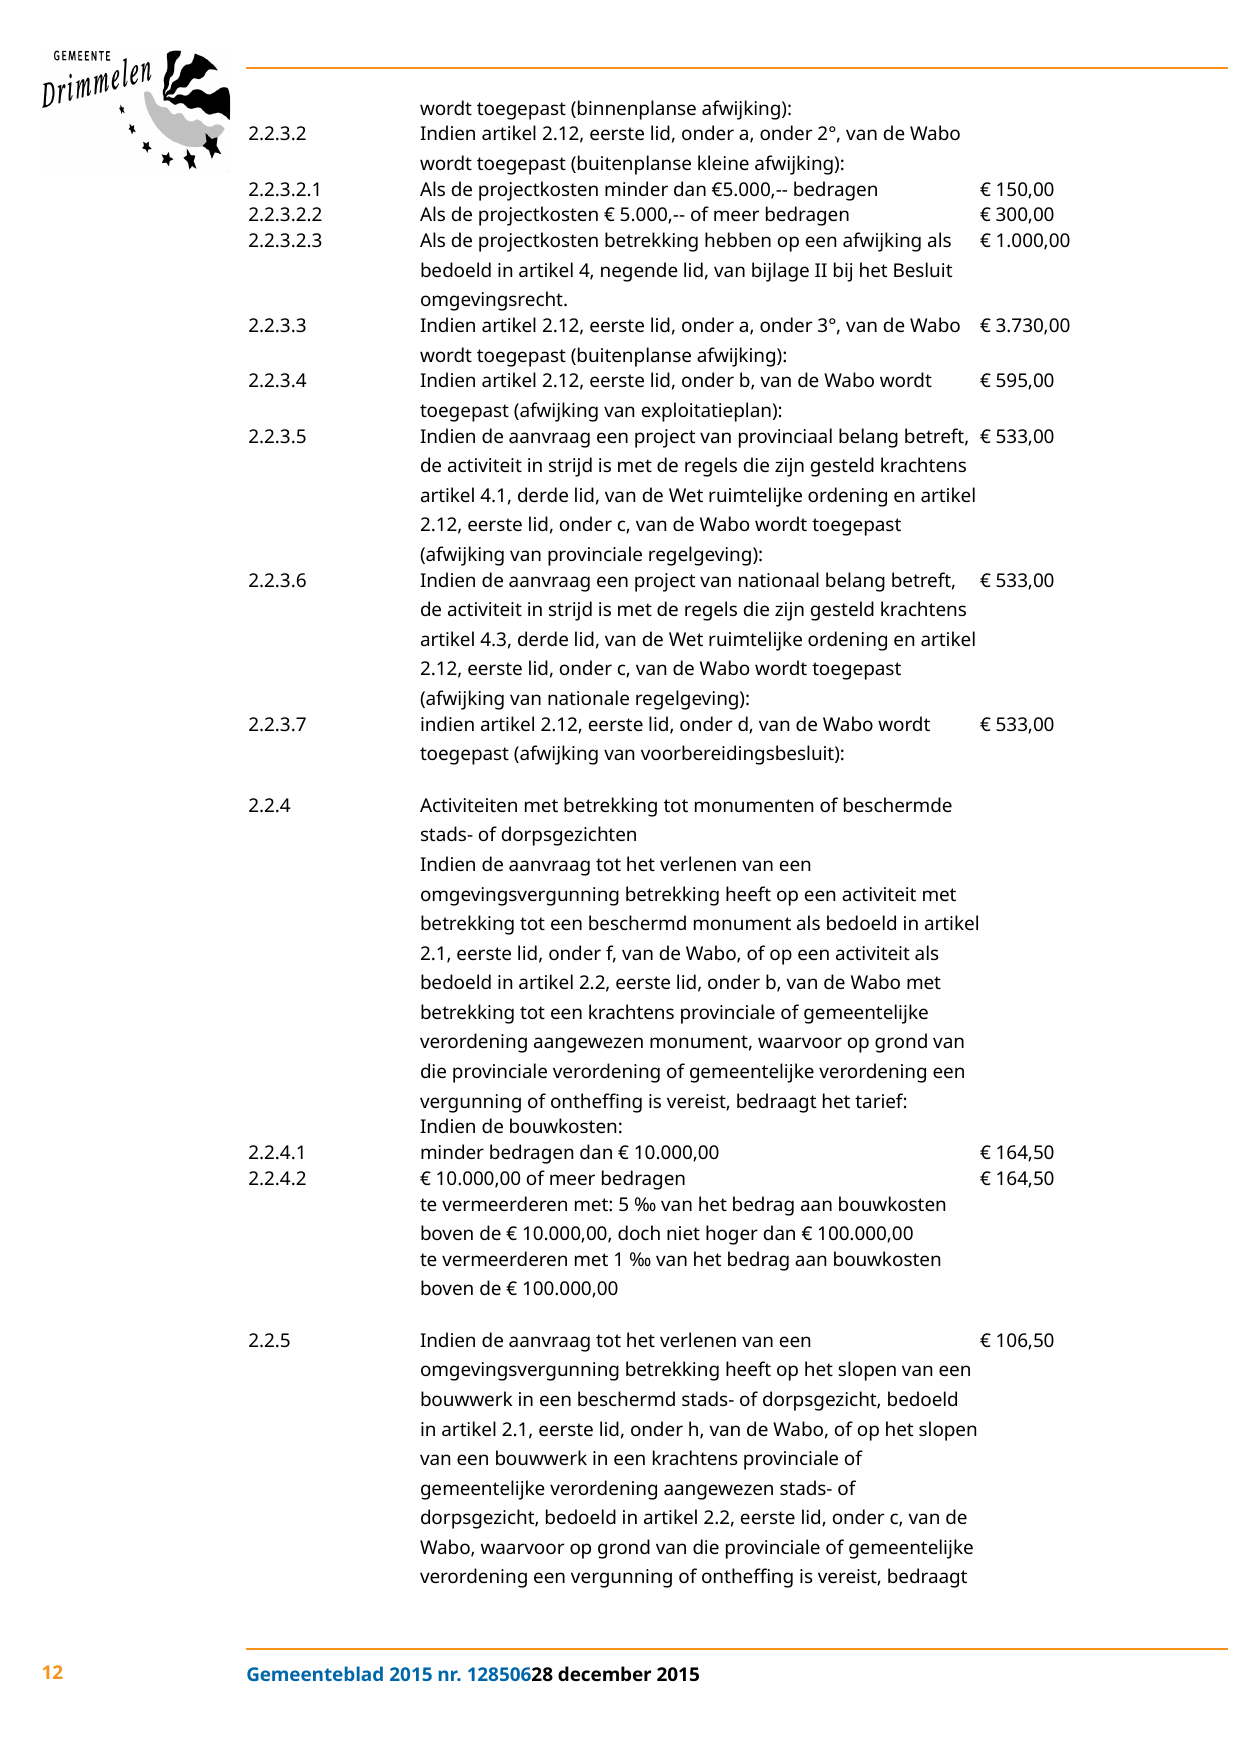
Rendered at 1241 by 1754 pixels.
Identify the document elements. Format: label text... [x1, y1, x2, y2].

table_cell Indien de aanvraag een project van nationaal belang betreft, de activiteit in strijd is met de regels die zijn gesteld krachtens artikel 4.3, derde lid, van de Wet ruimtelijke ordening en artikel 2.12, eerste lid, onder c, van de Wabo wordt toegepast (afwijking van nationale regelgeving): [420, 567, 980, 711]
table_cell [980, 121, 1152, 176]
table_cell [248, 1191, 420, 1246]
table_cell [980, 1301, 1152, 1327]
table_cell [248, 95, 420, 121]
table_cell € 164,50 [980, 1165, 1152, 1191]
table_cell [980, 1246, 1152, 1301]
table_cell Indien de aanvraag tot het verlenen van een omgevingsvergunning betrekking heeft op het slopen van een bouwwerk in een beschermd stads- of dorpsgezicht, bedoeld in artikel 2.1, eerste lid, onder h, van de Wabo, of op het slopen van een bouwwerk in een krachtens provinciale of gemeentelijke verordening aangewezen stads- of dorpsgezicht, bedoeld in artikel 2.2, eerste lid, onder c, van de Wabo, waarvoor op grond van die provinciale of gemeentelijke verordening een vergunning of ontheffing is vereist, bedraagt [420, 1327, 980, 1589]
table_cell te vermeerderen met: 5 ‰ van het bedrag aan bouwkosten boven de € 10.000,00, doch niet hoger dan € 100.000,00 [420, 1191, 980, 1246]
table_cell wordt toegepast (binnenplanse afwijking): [420, 95, 980, 121]
table_cell Indien artikel 2.12, eerste lid, onder a, onder 3°, van de Wabo wordt toegepast (buitenplanse afwijking): [420, 312, 980, 367]
table_cell [248, 766, 420, 792]
table_cell Als de projectkosten minder dan €5.000,-- bedragen [420, 176, 980, 202]
table_cell 2.2.5 [248, 1327, 420, 1589]
table_cell [980, 1114, 1152, 1139]
table_cell 2.2.3.2.2 [248, 202, 420, 227]
table_cell [980, 792, 1152, 1113]
table_cell Indien artikel 2.12, eerste lid, onder a, onder 2°, van de Wabo wordt toegepast (buitenplanse kleine afwijking): [420, 121, 980, 176]
table_cell [248, 1246, 420, 1301]
table_cell € 164,50 [980, 1139, 1152, 1165]
table_cell indien artikel 2.12, eerste lid, onder d, van de Wabo wordt toegepast (afwijking van voorbereidingsbesluit): [420, 711, 980, 766]
table_cell € 595,00 [980, 368, 1152, 423]
table_cell [980, 95, 1152, 121]
table_cell € 106,50 [980, 1327, 1152, 1589]
table_cell € 150,00 [980, 176, 1152, 202]
table_cell € 533,00 [980, 567, 1152, 711]
table_cell Indien de bouwkosten: [420, 1114, 980, 1139]
table_cell € 10.000,00 of meer bedragen [420, 1165, 980, 1191]
table_cell 2.2.3.2.3 [248, 227, 420, 312]
table_cell Als de projectkosten betrekking hebben op een afwijking als bedoeld in artikel 4, negende lid, van bijlage II bij het Besluit omgevingsrecht. [420, 227, 980, 312]
table_cell te vermeerderen met 1 ‰ van het bedrag aan bouwkosten boven de € 100.000,00 [420, 1246, 980, 1301]
table_cell 2.2.3.2.1 [248, 176, 420, 202]
table_cell [420, 1301, 980, 1327]
table_cell 2.2.4 [248, 792, 420, 1113]
table_cell € 533,00 [980, 711, 1152, 766]
table_cell 2.2.4.2 [248, 1165, 420, 1191]
table_cell Activiteiten met betrekking tot monumenten of beschermde stads- of dorpsgezichten Indien de aanvraag tot het verlenen van een omgevingsvergunning betrekking heeft op een activiteit met betrekking tot een beschermd monument als bedoeld in artikel 2.1, eerste lid, onder f, van de Wabo, of op een activiteit als bedoeld in artikel 2.2, eerste lid, onder b, van de Wabo met betrekking tot een krachtens provinciale of gemeentelijke verordening aangewezen monument, waarvoor op grond van die provinciale verordening of gemeentelijke verordening een vergunning of ontheffing is vereist, bedraagt het tarief: [420, 792, 980, 1113]
table_cell Als de projectkosten € 5.000,-- of meer bedragen [420, 202, 980, 227]
table_cell minder bedragen dan € 10.000,00 [420, 1139, 980, 1165]
table_cell € 3.730,00 [980, 312, 1152, 367]
table_cell Indien de aanvraag een project van provinciaal belang betreft, de activiteit in strijd is met de regels die zijn gesteld krachtens artikel 4.1, derde lid, van de Wet ruimtelijke ordening en artikel 2.12, eerste lid, onder c, van de Wabo wordt toegepast (afwijking van provinciale regelgeving): [420, 423, 980, 567]
table_cell 2.2.3.6 [248, 567, 420, 711]
table_cell € 1.000,00 [980, 227, 1152, 312]
table_cell 2.2.3.5 [248, 423, 420, 567]
table_cell € 300,00 [980, 202, 1152, 227]
table_cell [420, 766, 980, 792]
table_cell [248, 1114, 420, 1139]
table_cell 2.2.4.1 [248, 1139, 420, 1165]
table_cell 2.2.3.4 [248, 368, 420, 423]
picture [41, 47, 231, 172]
table_cell € 533,00 [980, 423, 1152, 567]
table_cell [248, 1301, 420, 1327]
table_cell [980, 1191, 1152, 1246]
table_cell 2.2.3.2 [248, 121, 420, 176]
table_cell Indien artikel 2.12, eerste lid, onder b, van de Wabo wordt toegepast (afwijking van exploitatieplan): [420, 368, 980, 423]
table_cell 2.2.3.7 [248, 711, 420, 766]
table_cell 2.2.3.3 [248, 312, 420, 367]
table_cell [980, 766, 1152, 792]
